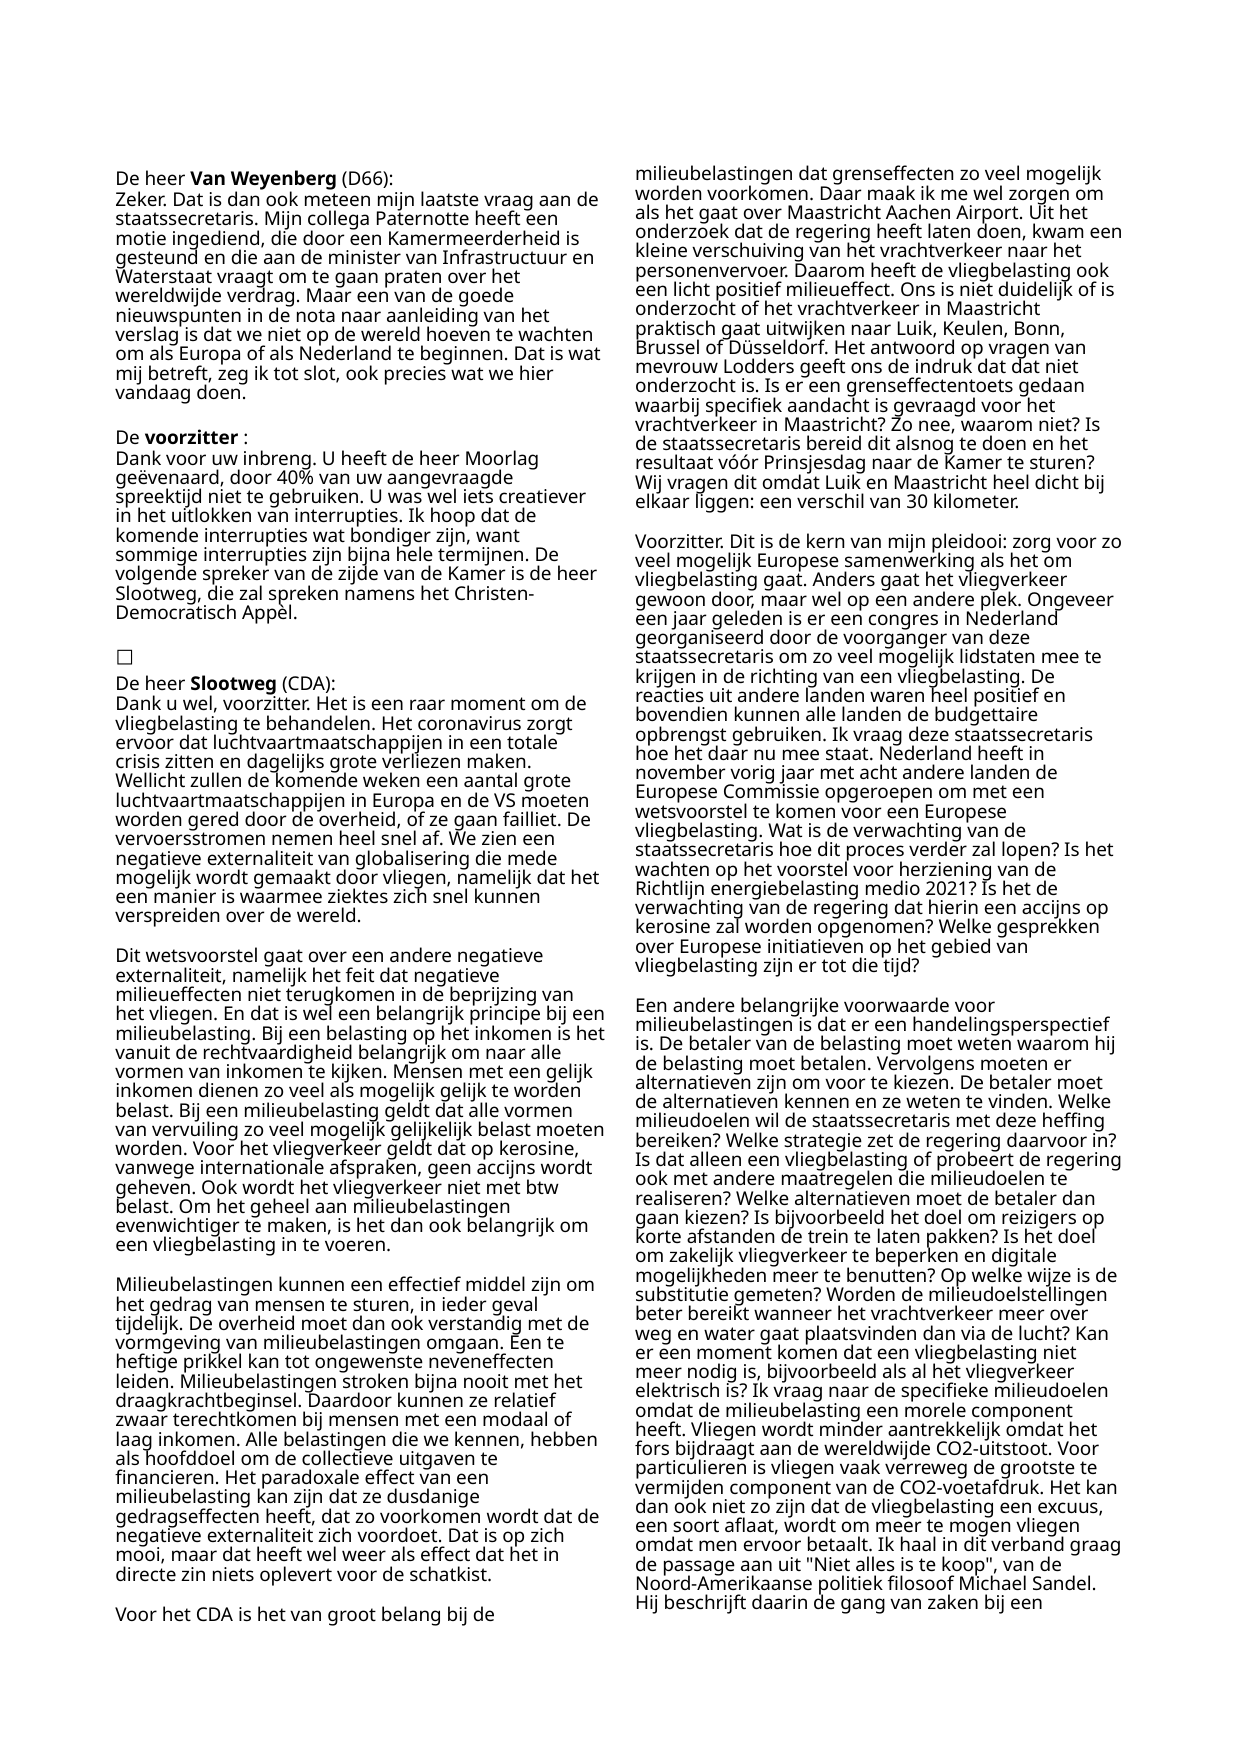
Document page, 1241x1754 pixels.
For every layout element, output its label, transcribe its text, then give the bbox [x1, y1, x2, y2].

text Een andere belangrijke voorwaarde voor milieubelastingen is dat er een handelingsperspectief is. De betaler van de belasting moet weten waarom hij de belasting moet betalen. Vervolgens moeten er alternatieven zijn om voor te kiezen. De betaler moet de alternatieven kennen en ze weten te vinden. Welke milieudoelen wil de staatssecretaris met deze heffing bereiken? Welke strategie zet de regering daarvoor in? Is dat alleen een vliegbelasting of probeert de regering ook met andere maatregelen die milieudoelen te realiseren? Welke alternatieven moet de betaler dan gaan kiezen? Is bijvoorbeeld het doel om reizigers op korte afstanden de trein te laten pakken? Is het doel om zakelijk vliegverkeer te beperken en digitale mogelijkheden meer te benutten? Op welke wijze is de substitutie gemeten? Worden de milieudoelstellingen beter bereikt wanneer het vrachtverkeer meer over weg en water gaat plaatsvinden dan via de lucht? Kan er een moment komen dat een vliegbelasting niet meer nodig is, bijvoorbeeld als al het vliegverkeer elektrisch is? Ik vraag naar de specifieke milieudoelen omdat de milieubelasting een morele component heeft. Vliegen wordt minder aantrekkelijk omdat het fors bijdraagt aan de wereldwijde CO2-uitstoot. Voor particulieren is vliegen vaak verreweg de grootste te vermijden component van de CO2-voetafdruk. Het kan dan ook niet zo zijn dat de vliegbelasting een excuus, een soort aflaat, wordt om meer te mogen vliegen omdat men ervoor betaalt. Ik haal in dit verband graag de passage aan uit "Niet alles is te koop", van de Noord-Amerikaanse politiek filosoof Michael Sandel. Hij beschrijft daarin de gang van zaken bij een [635, 997, 1125, 1613]
text milieubelastingen dat grenseffecten zo veel mogelijk worden voorkomen. Daar maak ik me wel zorgen om als het gaat over Maastricht Aachen Airport. Uit het onderzoek dat de regering heeft laten doen, kwam een kleine verschuiving van het vrachtverkeer naar het personenvervoer. Daarom heeft de vliegbelasting ook een licht positief milieueffect. Ons is niet duidelijk of is onderzocht of het vrachtverkeer in Maastricht praktisch gaat uitwijken naar Luik, Keulen, Bonn, Brussel of Düsseldorf. Het antwoord op vragen van mevrouw Lodders geeft ons de indruk dat dat niet onderzocht is. Is er een grenseffectentoets gedaan waarbij specifiek aandacht is gevraagd voor het vrachtverkeer in Maastricht? Zo nee, waarom niet? Is de staatssecretaris bereid dit alsnog te doen en het resultaat vóór Prinsjesdag naar de Kamer te sturen? Wij vragen dit omdat Luik en Maastricht heel dicht bij elkaar liggen: een verschil van 30 kilometer. [635, 165, 1125, 512]
text De heer Slootweg (CDA): [115, 670, 605, 695]
text Dank voor uw inbreng. U heeft de heer Moorlag geëvenaard, door 40% van uw aangevraagde spreektijd niet te gebruiken. U was wel iets creatiever in het uitlokken van interrupties. Ik hoop dat de komende interrupties wat bondiger zijn, want sommige interrupties zijn bijna hele termijnen. De volgende spreker van de zijde van de Kamer is de heer Slootweg, die zal spreken namens het Christen-Democratisch Appèl. [115, 450, 605, 623]
text De heer Van Weyenberg (D66): [115, 165, 605, 191]
text Voorzitter. Dit is de kern van mijn pleidooi: zorg voor zo veel mogelijk Europese samenwerking als het om vliegbelasting gaat. Anders gaat het vliegverkeer gewoon door, maar wel op een andere plek. Ongeveer een jaar geleden is er een congres in Nederland georganiseerd door de voorganger van deze staatssecretaris om zo veel mogelijk lidstaten mee te krijgen in de richting van een vliegbelasting. De reacties uit andere landen waren heel positief en bovendien kunnen alle landen de budgettaire opbrengst gebruiken. Ik vraag deze staatssecretaris hoe het daar nu mee staat. Nederland heeft in november vorig jaar met acht andere landen de Europese Commissie opgeroepen om met een wetsvoorstel te komen voor een Europese vliegbelasting. Wat is de verwachting van de staatssecretaris hoe dit proces verder zal lopen? Is het wachten op het voorstel voor herziening van de Richtlijn energiebelasting medio 2021? Is het de verwachting van de regering dat hierin een accijns op kerosine zal worden opgenomen? Welke gesprekken over Europese initiatieven op het gebied van vliegbelasting zijn er tot die tijd? [635, 533, 1125, 976]
text De voorzitter : [115, 424, 605, 450]
text Voor het CDA is het van groot belang bij de [115, 1606, 605, 1625]
text ⬜ [115, 644, 605, 670]
text Dit wetsvoorstel gaat over een andere negatieve externaliteit, namelijk het feit dat negatieve milieueffecten niet terugkomen in de beprijzing van het vliegen. En dat is wel een belangrijk principe bij een milieubelasting. Bij een belasting op het inkomen is het vanuit de rechtvaardigheid belangrijk om naar alle vormen van inkomen te kijken. Mensen met een gelijk inkomen dienen zo veel als mogelijk gelijk te worden belast. Bij een milieubelasting geldt dat alle vormen van vervuiling zo veel mogelijk gelijkelijk belast moeten worden. Voor het vliegverkeer geldt dat op kerosine, vanwege internationale afspraken, geen accijns wordt geheven. Ook wordt het vliegverkeer niet met btw belast. Om het geheel aan milieubelastingen evenwichtiger te maken, is het dan ook belangrijk om een vliegbelasting in te voeren. [115, 947, 605, 1256]
text Zeker. Dat is dan ook meteen mijn laatste vraag aan de staatssecretaris. Mijn collega Paternotte heeft een motie ingediend, die door een Kamermeerderheid is gesteund en die aan de minister van Infrastructuur en Waterstaat vraagt om te gaan praten over het wereldwijde verdrag. Maar een van de goede nieuwspunten in de nota naar aanleiding van het verslag is dat we niet op de wereld hoeven te wachten om als Europa of als Nederland te beginnen. Dat is wat mij betreft, zeg ik tot slot, ook precies wat we hier vandaag doen. [115, 191, 605, 403]
text Milieubelastingen kunnen een effectief middel zijn om het gedrag van mensen te sturen, in ieder geval tijdelijk. De overheid moet dan ook verstandig met de vormgeving van milieubelastingen omgaan. Een te heftige prikkel kan tot ongewenste neveneffecten leiden. Milieubelastingen stroken bijna nooit met het draagkrachtbeginsel. Daardoor kunnen ze relatief zwaar terechtkomen bij mensen met een modaal of laag inkomen. Alle belastingen die we kennen, hebben als hoofddoel om de collectieve uitgaven te financieren. Het paradoxale effect van een milieubelasting kan zijn dat ze dusdanige gedragseffecten heeft, dat zo voorkomen wordt dat de negatieve externaliteit zich voordoet. Dat is op zich mooi, maar dat heeft wel weer als effect dat het in directe zin niets oplevert voor de schatkist. [115, 1276, 605, 1585]
text Dank u wel, voorzitter. Het is een raar moment om de vliegbelasting te behandelen. Het coronavirus zorgt ervoor dat luchtvaartmaatschappijen in een totale crisis zitten en dagelijks grote verliezen maken. Wellicht zullen de komende weken een aantal grote luchtvaartmaatschappijen in Europa en de VS moeten worden gered door de overheid, of ze gaan failliet. De vervoersstromen nemen heel snel af. We zien een negatieve externaliteit van globalisering die mede mogelijk wordt gemaakt door vliegen, namelijk dat het een manier is waarmee ziektes zich snel kunnen verspreiden over de wereld. [115, 695, 605, 927]
